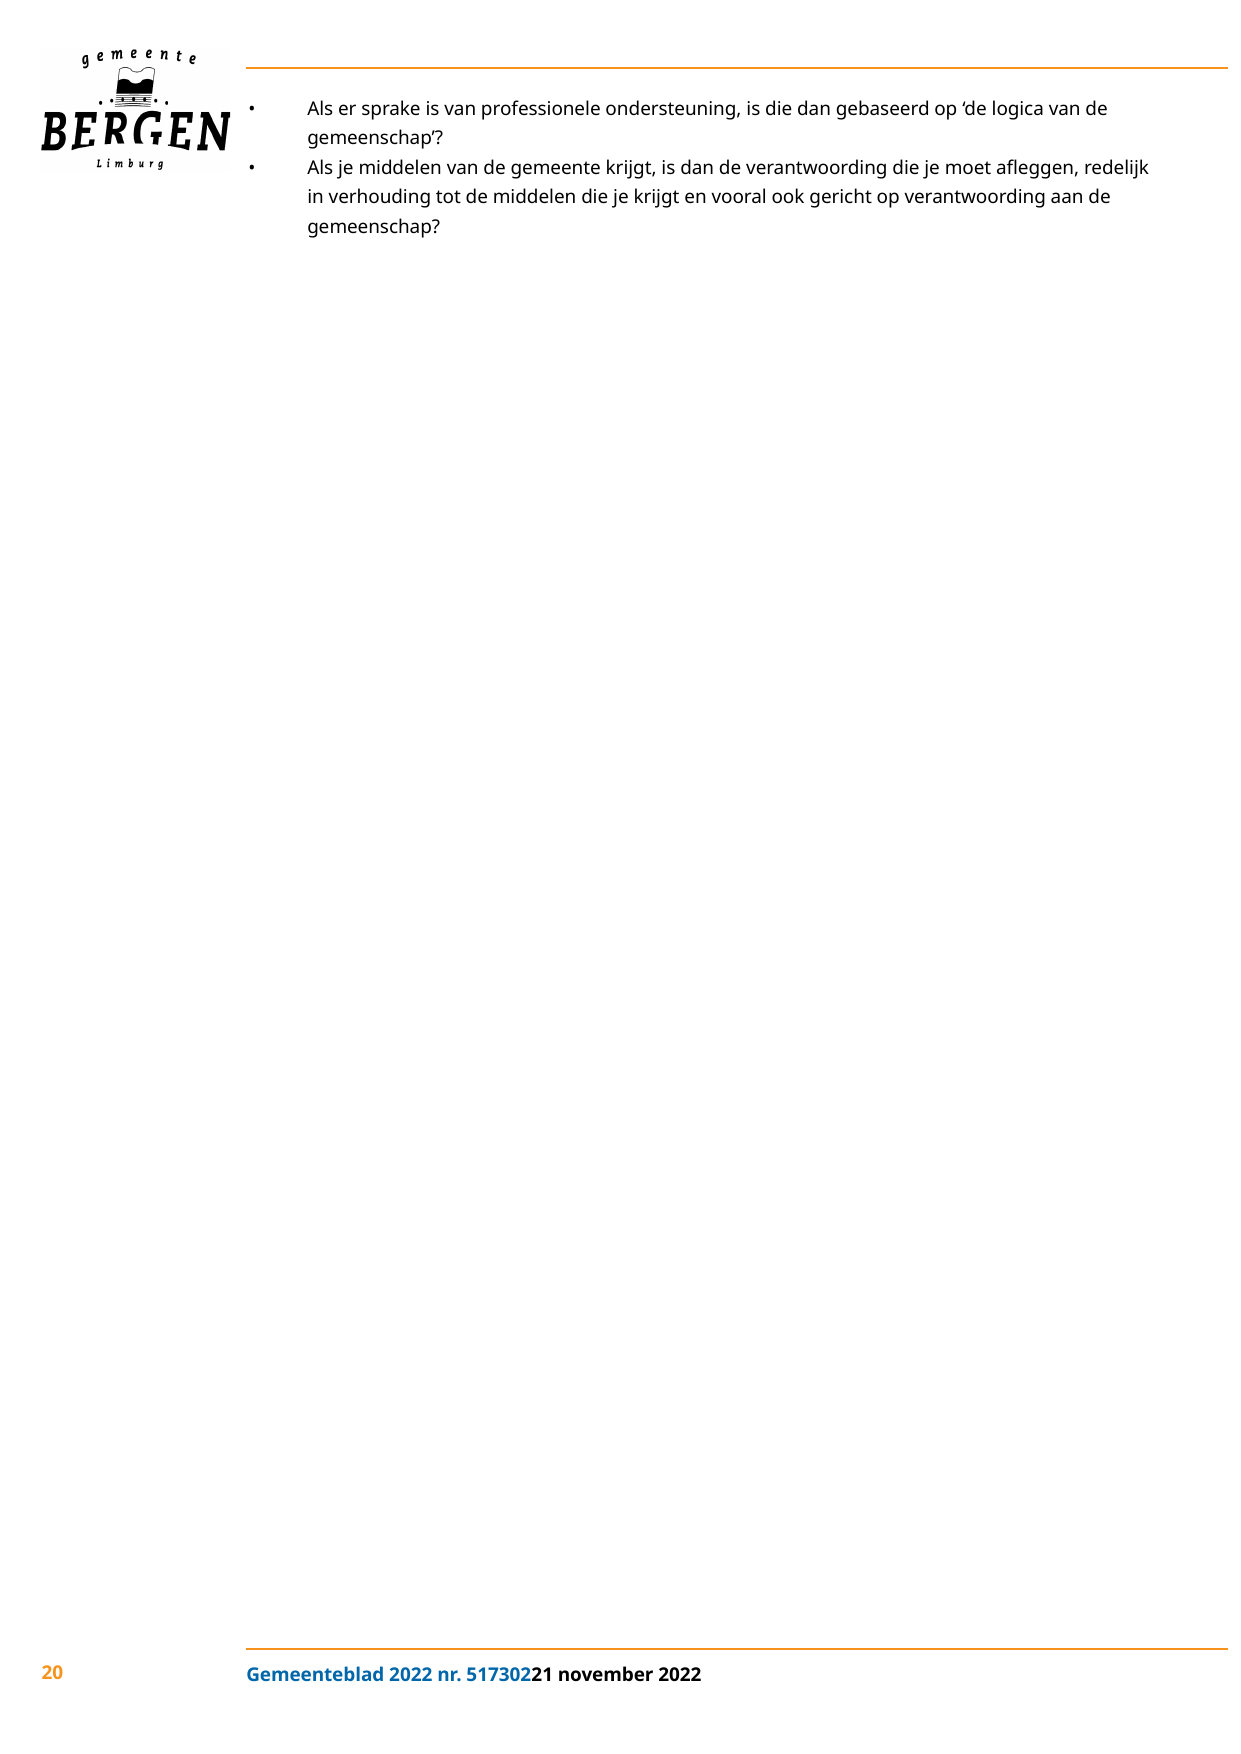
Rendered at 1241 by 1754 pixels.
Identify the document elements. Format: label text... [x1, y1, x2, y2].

list Als er sprake is van professionele ondersteuning, is die dan gebaseerd op ‘de logica van de gemeenschap’? [248, 95, 1152, 150]
list Als je middelen van de gemeente krijgt, is dan de verantwoording die je moet afleggen, redelijk in verhouding tot de middelen die je krijgt en vooral ook gericht op verantwoording aan de gemeenschap? [248, 154, 1152, 239]
picture [41, 47, 231, 172]
